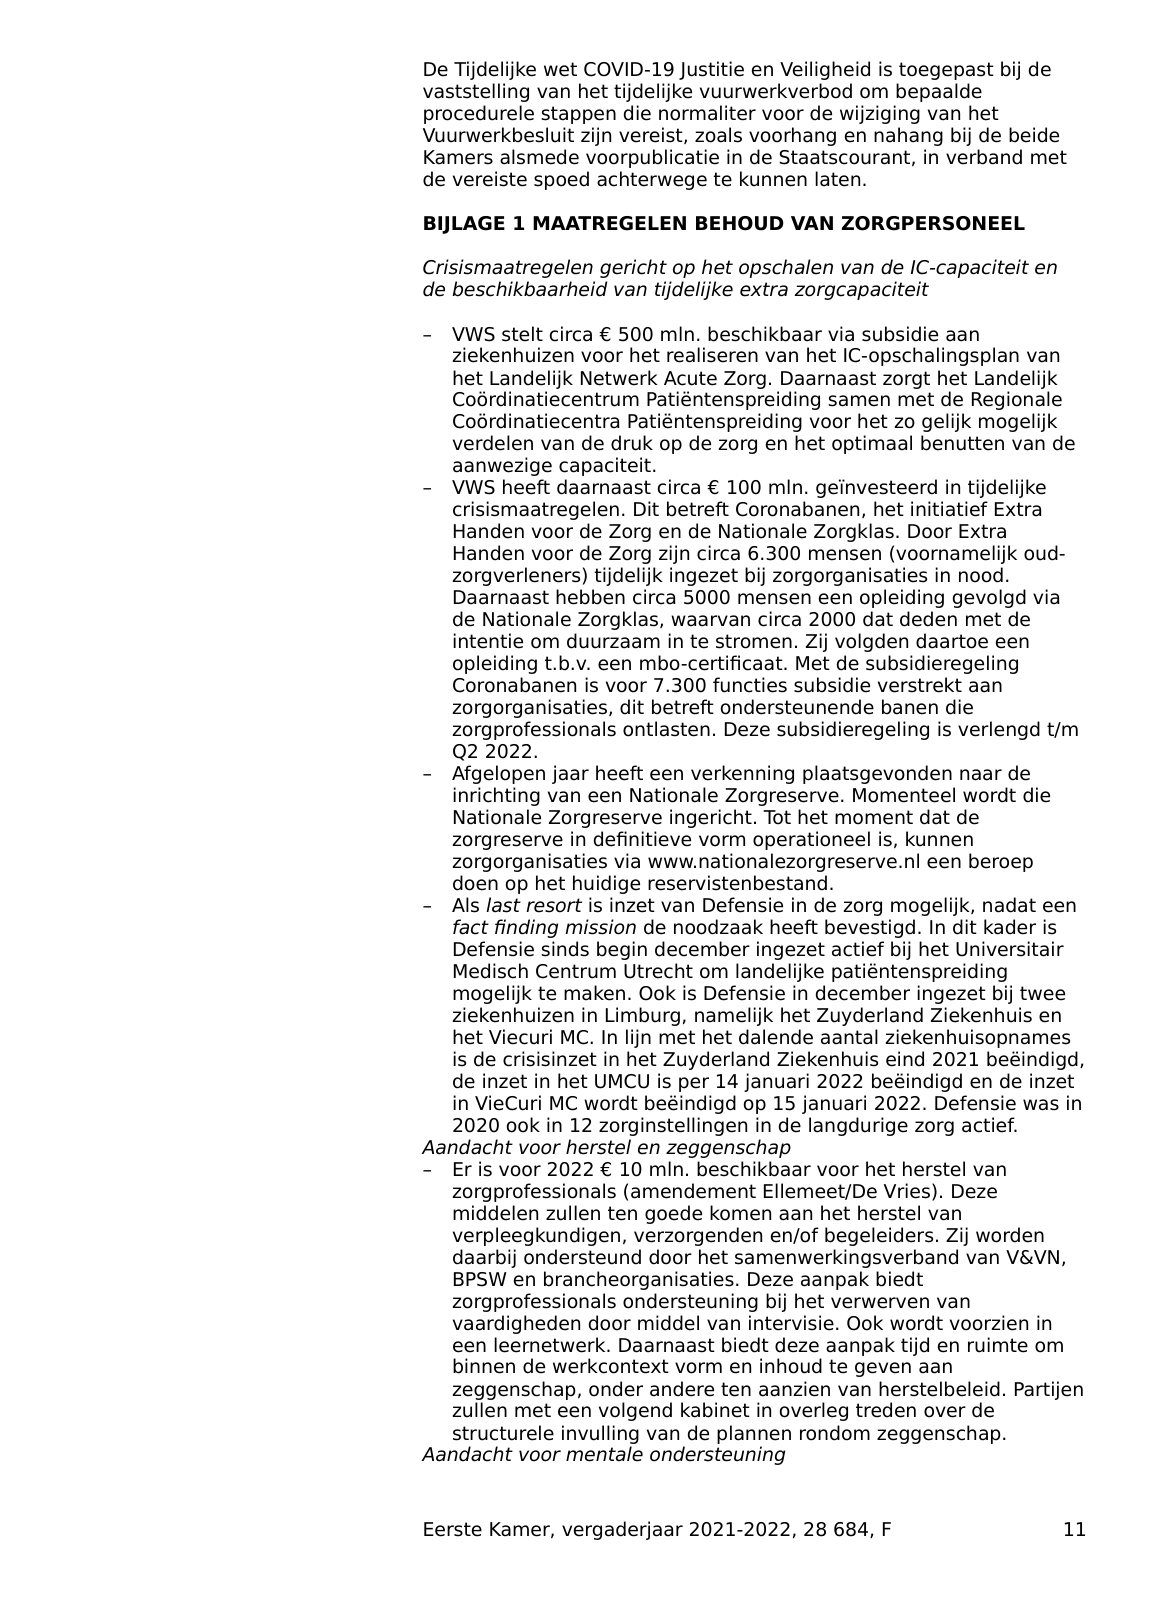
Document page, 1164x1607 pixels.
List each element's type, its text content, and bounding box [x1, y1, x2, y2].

text De Tijdelijke wet COVID-19 Justitie en Veiligheid is toegepast bij de vaststelling van het tijdelijke vuurwerkverbod om bepaalde procedurele stappen die normaliter voor de wijziging van het Vuurwerkbesluit zijn vereist, zoals voorhang en nahang bij de beide Kamers alsmede voorpublicatie in de Staatscourant, in verband met de vereiste spoed achterwege te kunnen laten. [422, 59, 1087, 191]
text Aandacht voor mentale ondersteuning [422, 1444, 1087, 1466]
text – VWS stelt circa € 500 mln. beschikbaar via subsidie aan ziekenhuizen voor het realiseren van het IC-opschalingsplan van het Landelijk Netwerk Acute Zorg. Daarnaast zorgt het Landelijk Coördinatiecentrum Patiëntenspreiding samen met de Regionale Coördinatiecentra Patiëntenspreiding voor het zo gelijk mogelijk verdelen van de druk op de zorg en het optimaal benutten van de aanwezige capaciteit. [422, 323, 1087, 477]
text – Er is voor 2022 € 10 mln. beschikbaar voor het herstel van zorgprofessionals (amendement Ellemeet/De Vries). Deze middelen zullen ten goede komen aan het herstel van verpleegkundigen, verzorgenden en/of begeleiders. Zij worden daarbij ondersteund door het samenwerkingsverband van V&VN, BPSW en brancheorganisaties. Deze aanpak biedt zorgprofessionals ondersteuning bij het verwerven van vaardigheden door middel van intervisie. Ook wordt voorzien in een leernetwerk. Daarnaast biedt deze aanpak tijd en ruimte om binnen de werkcontext vorm en inhoud te geven aan zeggenschap, onder andere ten aanzien van herstelbeleid. Partijen zullen met een volgend kabinet in overleg treden over de structurele invulling van de plannen rondom zeggenschap. [422, 1159, 1087, 1444]
text – Afgelopen jaar heeft een verkenning plaatsgevonden naar de inrichting van een Nationale Zorgreserve. Momenteel wordt die Nationale Zorgreserve ingericht. Tot het moment dat de zorgreserve in definitieve vorm operationeel is, kunnen zorgorganisaties via www.nationalezorgreserve.nl een beroep doen op het huidige reservistenbestand. [422, 763, 1087, 895]
text Aandacht voor herstel en zeggenschap [422, 1137, 1087, 1159]
text – VWS heeft daarnaast circa € 100 mln. geïnvesteerd in tijdelijke crisismaatregelen. Dit betreft Coronabanen, het initiatief Extra Handen voor de Zorg en de Nationale Zorgklas. Door Extra Handen voor de Zorg zijn circa 6.300 mensen (voornamelijk oud-zorgverleners) tijdelijk ingezet bij zorgorganisaties in nood. Daarnaast hebben circa 5000 mensen een opleiding gevolgd via de Nationale Zorgklas, waarvan circa 2000 dat deden met de intentie om duurzaam in te stromen. Zij volgden daartoe een opleiding t.b.v. een mbo-certificaat. Met de subsidieregeling Coronabanen is voor 7.300 functies subsidie verstrekt aan zorgorganisaties, dit betreft ondersteunende banen die zorgprofessionals ontlasten. Deze subsidieregeling is verlengd t/m Q2 2022. [422, 477, 1087, 763]
subtitle Crisismaatregelen gericht op het opschalen van de IC-capaciteit en de beschikbaarheid van tijdelijke extra zorgcapaciteit [422, 257, 1087, 301]
subtitle BIJLAGE 1 MAATREGELEN BEHOUD VAN ZORGPERSONEEL [422, 213, 1087, 235]
text – Als last resort is inzet van Defensie in de zorg mogelijk, nadat een fact finding mission de noodzaak heeft bevestigd. In dit kader is Defensie sinds begin december ingezet actief bij het Universitair Medisch Centrum Utrecht om landelijke patiëntenspreiding mogelijk te maken. Ook is Defensie in december ingezet bij twee ziekenhuizen in Limburg, namelijk het Zuyderland Ziekenhuis en het Viecuri MC. In lijn met het dalende aantal ziekenhuisopnames is de crisisinzet in het Zuyderland Ziekenhuis eind 2021 beëindigd, de inzet in het UMCU is per 14 januari 2022 beëindigd en de inzet in VieCuri MC wordt beëindigd op 15 januari 2022. Defensie was in 2020 ook in 12 zorginstellingen in de langdurige zorg actief. [422, 895, 1087, 1137]
